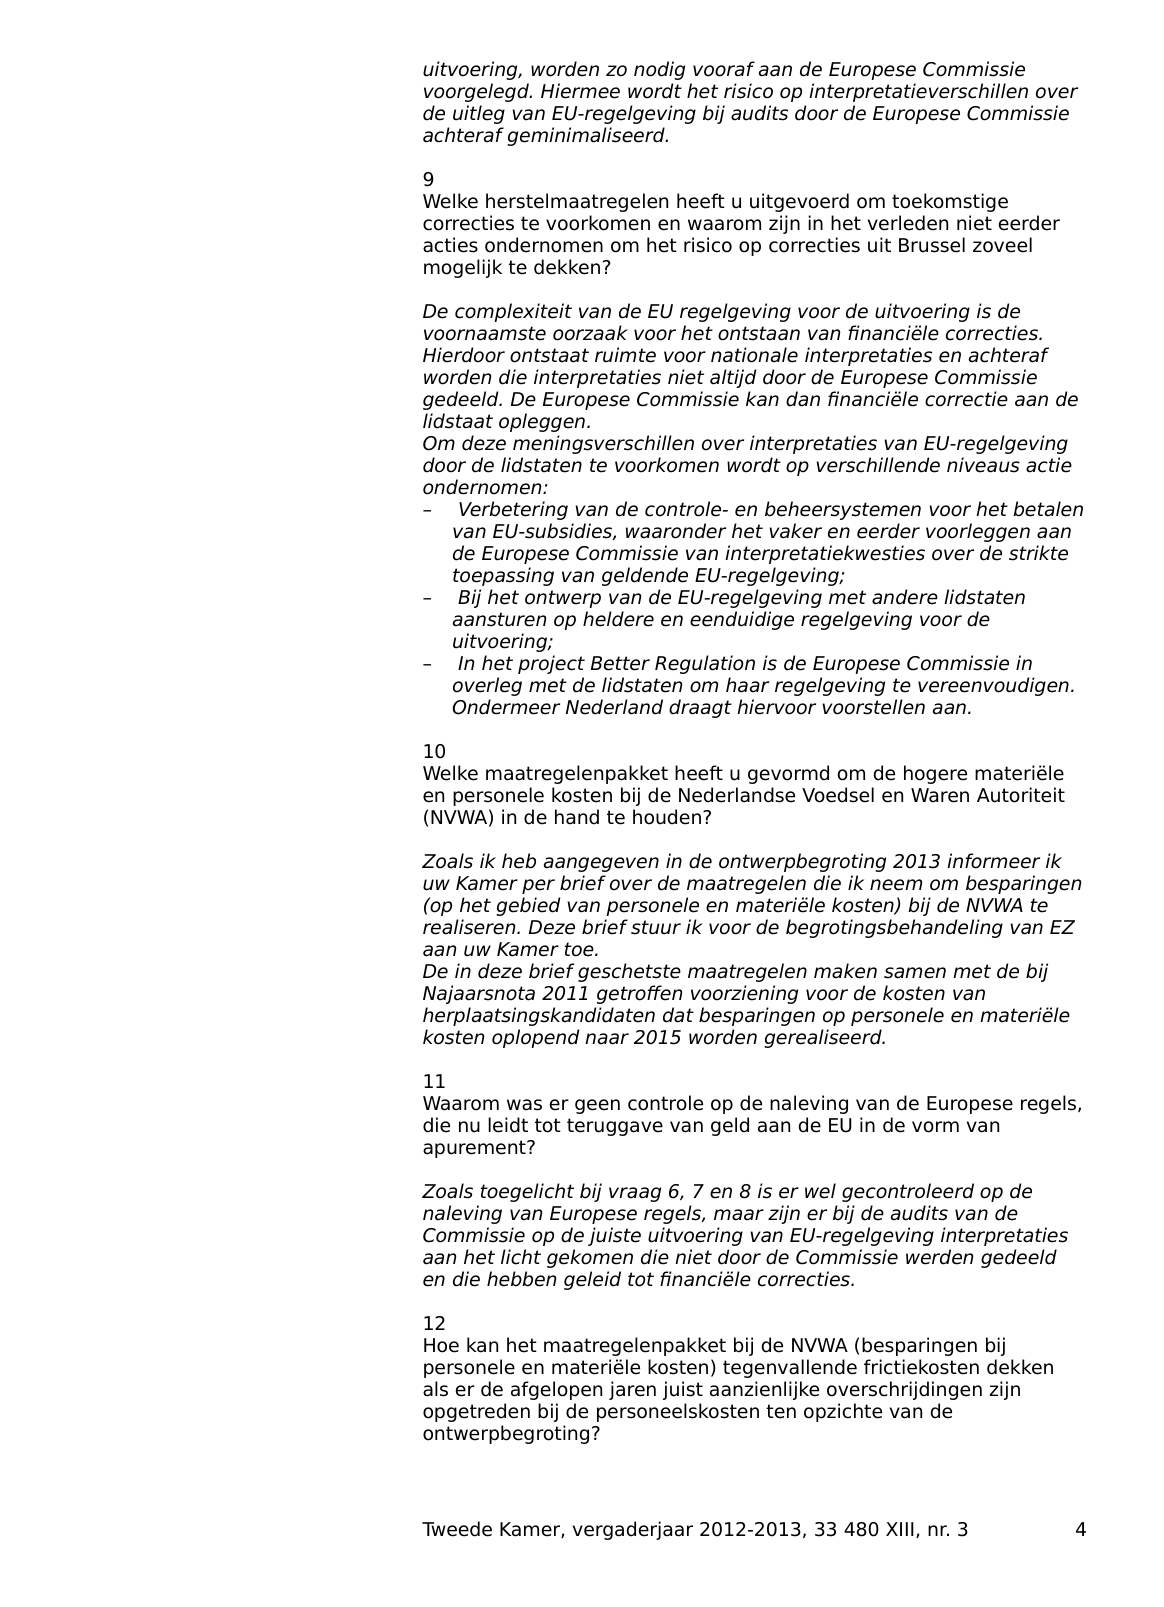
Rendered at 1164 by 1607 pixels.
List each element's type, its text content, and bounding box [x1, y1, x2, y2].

text 10 [422, 741, 1087, 763]
text uitvoering, worden zo nodig vooraf aan de Europese Commissie voorgelegd. Hiermee wordt het risico op interpretatieverschillen over de uitleg van EU-regelgeving bij audits door de Europese Commissie achteraf geminimaliseerd. [422, 59, 1087, 147]
text – Bij het ontwerp van de EU-regelgeving met andere lidstaten aansturen op heldere en eenduidige regelgeving voor de uitvoering; [422, 587, 1087, 653]
text Om deze meningsverschillen over interpretaties van EU-regelgeving door de lidstaten te voorkomen wordt op verschillende niveaus actie ondernomen: [422, 433, 1087, 499]
text De in deze brief geschetste maatregelen maken samen met de bij Najaarsnota 2011 getroffen voorziening voor de kosten van herplaatsingskandidaten dat besparingen op personele en materiële kosten oplopend naar 2015 worden gerealiseerd. [422, 961, 1087, 1049]
text 9 [422, 169, 1087, 191]
text 11 [422, 1071, 1087, 1093]
text – Verbetering van de controle- en beheersystemen voor het betalen van EU-subsidies, waaronder het vaker en eerder voorleggen aan de Europese Commissie van interpretatiekwesties over de strikte toepassing van geldende EU-regelgeving; [422, 499, 1087, 587]
text – In het project Better Regulation is de Europese Commissie in overleg met de lidstaten om haar regelgeving te vereenvoudigen. Ondermeer Nederland draagt hiervoor voorstellen aan. [422, 653, 1087, 719]
text 12 [422, 1313, 1087, 1335]
text Zoals toegelicht bij vraag 6, 7 en 8 is er wel gecontroleerd op de naleving van Europese regels, maar zijn er bij de audits van de Commissie op de juiste uitvoering van EU-regelgeving interpretaties aan het licht gekomen die niet door de Commissie werden gedeeld en die hebben geleid tot financiële correcties. [422, 1181, 1087, 1291]
text Hoe kan het maatregelenpakket bij de NVWA (besparingen bij personele en materiële kosten) tegenvallende frictiekosten dekken als er de afgelopen jaren juist aanzienlijke overschrijdingen zijn opgetreden bij de personeelskosten ten opzichte van de ontwerpbegroting? [422, 1335, 1087, 1445]
text De complexiteit van de EU regelgeving voor de uitvoering is de voornaamste oorzaak voor het ontstaan van financiële correcties. Hierdoor ontstaat ruimte voor nationale interpretaties en achteraf worden die interpretaties niet altijd door de Europese Commissie gedeeld. De Europese Commissie kan dan financiële correctie aan de lidstaat opleggen. [422, 301, 1087, 433]
text Waarom was er geen controle op de naleving van de Europese regels, die nu leidt tot teruggave van geld aan de EU in de vorm van apurement? [422, 1093, 1087, 1159]
text Welke maatregelenpakket heeft u gevormd om de hogere materiële en personele kosten bij de Nederlandse Voedsel en Waren Autoriteit (NVWA) in de hand te houden? [422, 763, 1087, 829]
text Welke herstelmaatregelen heeft u uitgevoerd om toekomstige correcties te voorkomen en waarom zijn in het verleden niet eerder acties ondernomen om het risico op correcties uit Brussel zoveel mogelijk te dekken? [422, 191, 1087, 279]
text Zoals ik heb aangegeven in de ontwerpbegroting 2013 informeer ik uw Kamer per brief over de maatregelen die ik neem om besparingen (op het gebied van personele en materiële kosten) bij de NVWA te realiseren. Deze brief stuur ik voor de begrotingsbehandeling van EZ aan uw Kamer toe. [422, 851, 1087, 961]
